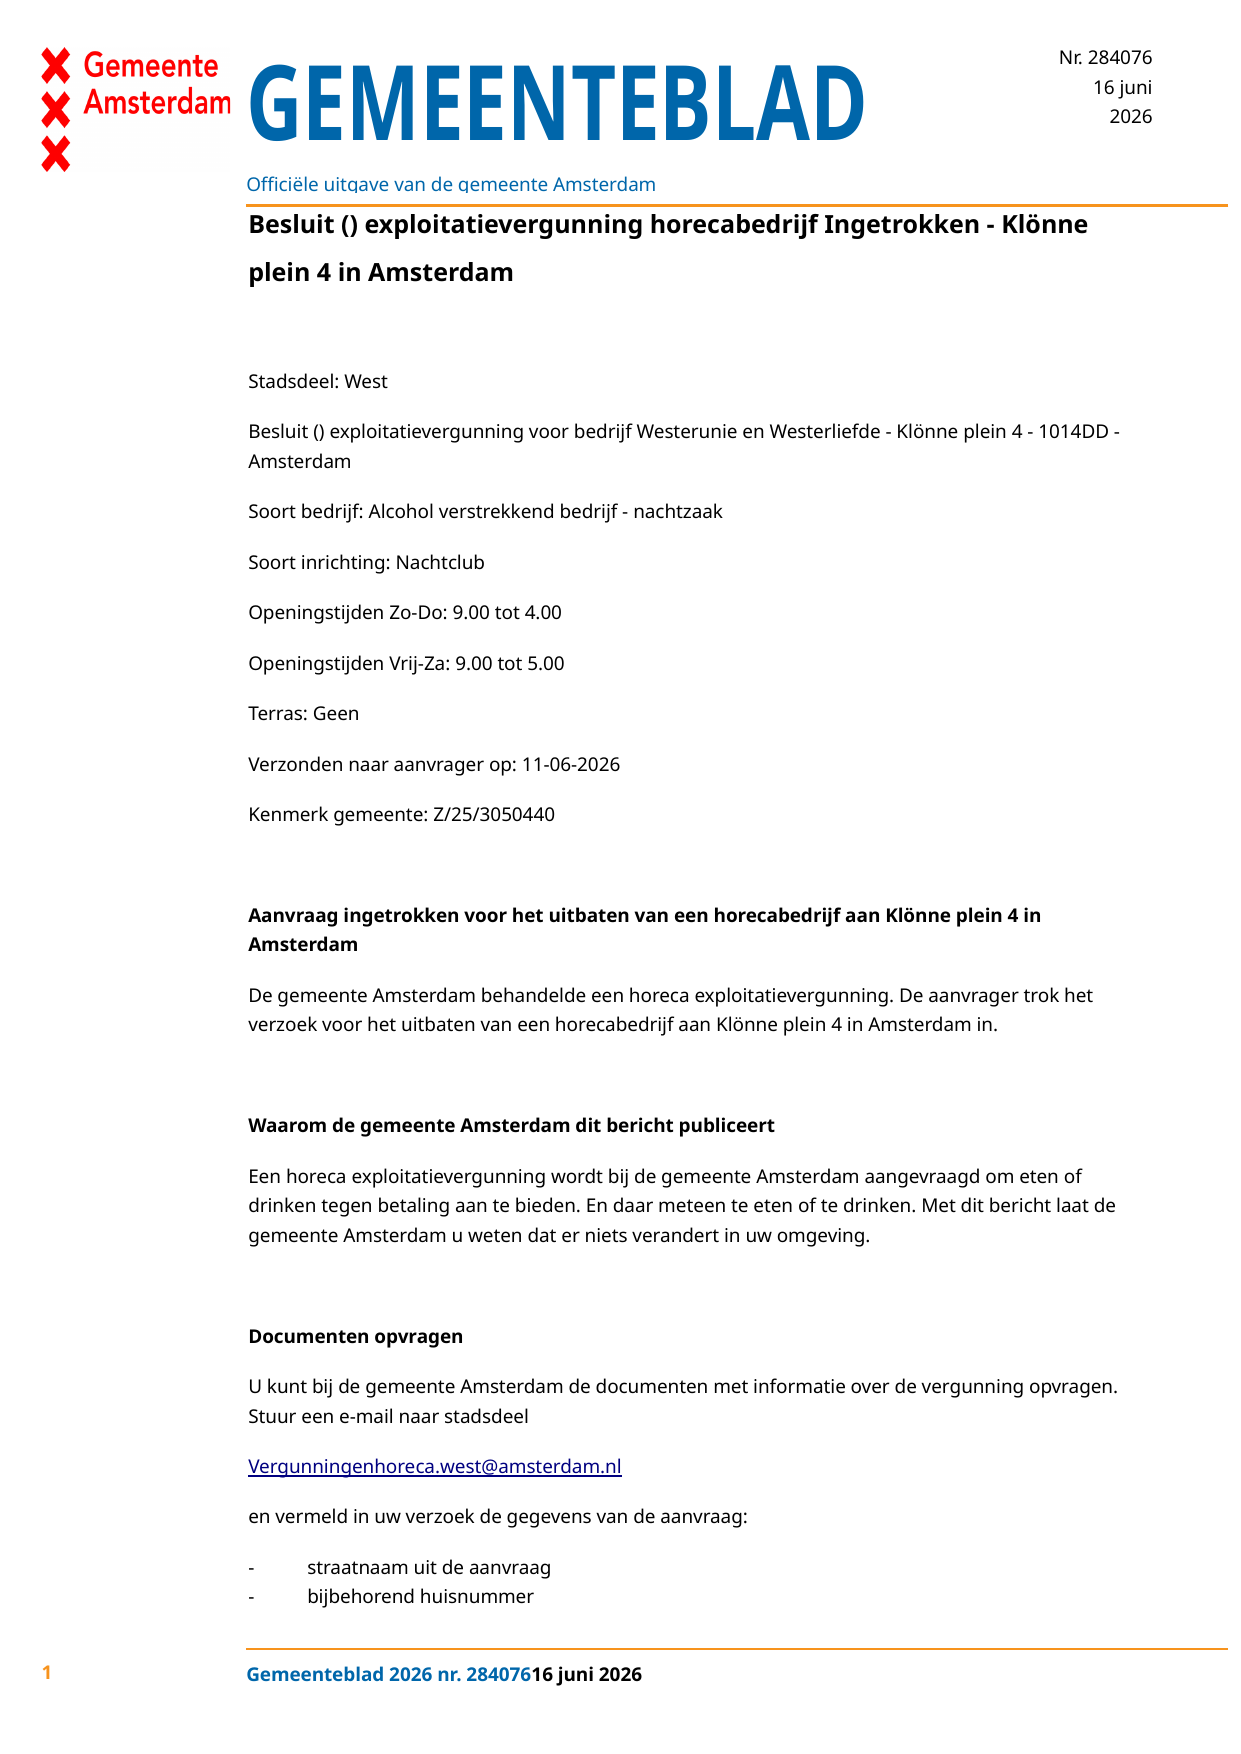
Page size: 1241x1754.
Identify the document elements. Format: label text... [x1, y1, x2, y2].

text Aanvraag ingetrokken voor het uitbaten van een horecabedrijf aan Klönne plein 4 in Amsterdam [248, 902, 1152, 957]
text Waarom de gemeente Amsterdam dit bericht publiceert [248, 1112, 1152, 1138]
text Vergunningenhoreca.west@amsterdam.nl [248, 1453, 1152, 1479]
text De gemeente Amsterdam behandelde een horeca exploitatievergunning. De aanvrager trok het verzoek voor het uitbaten van een horecabedrijf aan Klönne plein 4 in Amsterdam in. [248, 982, 1152, 1037]
list straatnaam uit de aanvraag [248, 1554, 1152, 1580]
text Openingstijden Vrij-Za: 9.00 tot 5.00 [248, 650, 1152, 676]
text U kunt bij de gemeente Amsterdam de documenten met informatie over de vergunning opvragen. Stuur een e-mail naar stadsdeel [248, 1373, 1152, 1429]
text Verzonden naar aanvrager op: 11-06-2026 [248, 751, 1152, 777]
text Openingstijden Zo-Do: 9.00 tot 4.00 [248, 599, 1152, 625]
text en vermeld in uw verzoek de gegevens van de aanvraag: [248, 1504, 1152, 1529]
text Kenmerk gemeente: Z/25/3050440 [248, 801, 1152, 827]
text Besluit () exploitatievergunning voor bedrijf Westerunie en Westerliefde - Klönne plein 4 - 1014DD - Amsterdam [248, 419, 1152, 474]
text Soort inrichting: Nachtclub [248, 549, 1152, 575]
text Besluit () exploitatievergunning horecabedrijf Ingetrokken - Klönne plein 4 in Amsterdam [248, 207, 1152, 288]
picture [41, 47, 231, 172]
text Documenten opvragen [248, 1323, 1152, 1349]
text Een horeca exploitatievergunning wordt bij de gemeente Amsterdam aangevraagd om eten of drinken tegen betaling aan te bieden. En daar meteen te eten of te drinken. Met dit bericht laat de gemeente Amsterdam u weten dat er niets verandert in uw omgeving. [248, 1163, 1152, 1248]
text Stadsdeel: West [248, 368, 1152, 394]
list bijbehorend huisnummer [248, 1584, 1152, 1609]
text Soort bedrijf: Alcohol verstrekkend bedrijf - nachtzaak [248, 499, 1152, 524]
text Terras: Geen [248, 700, 1152, 726]
